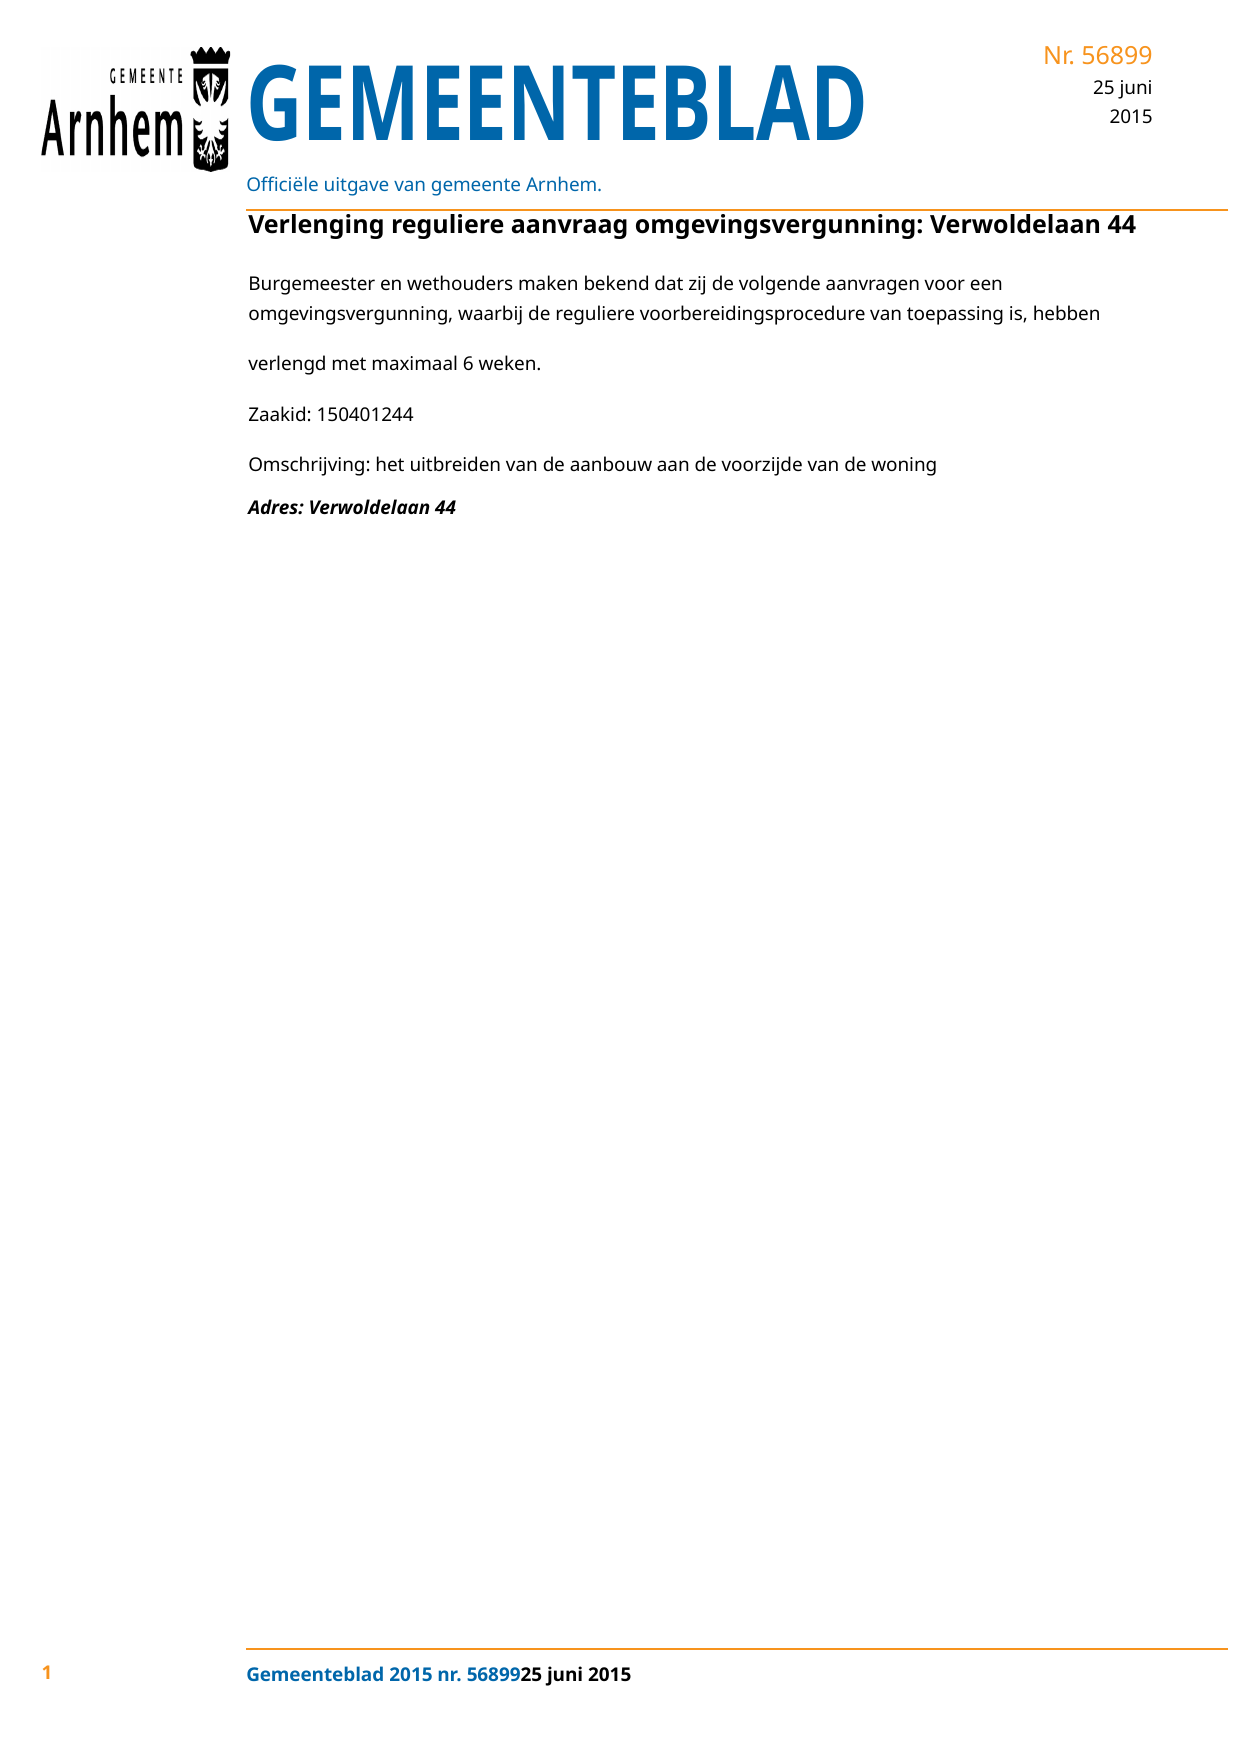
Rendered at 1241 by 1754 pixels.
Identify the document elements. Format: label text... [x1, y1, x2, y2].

text Burgemeester en wethouders maken bekend dat zij de volgende aanvragen voor een omgevingsvergunning, waarbij de reguliere voorbereidingsprocedure van toepassing is, hebben [248, 270, 1152, 326]
picture [41, 47, 231, 172]
text Omschrijving: het uitbreiden van de aanbouw aan de voorzijde van de woning [248, 451, 1152, 477]
text verlengd met maximaal 6 weken. [248, 350, 1152, 376]
text Verlenging reguliere aanvraag omgevingsvergunning: Verwoldelaan 44 [248, 211, 1152, 241]
text Zaakid: 150401244 [248, 401, 1152, 426]
text Adres: Verwoldelaan 44 [248, 494, 1152, 520]
